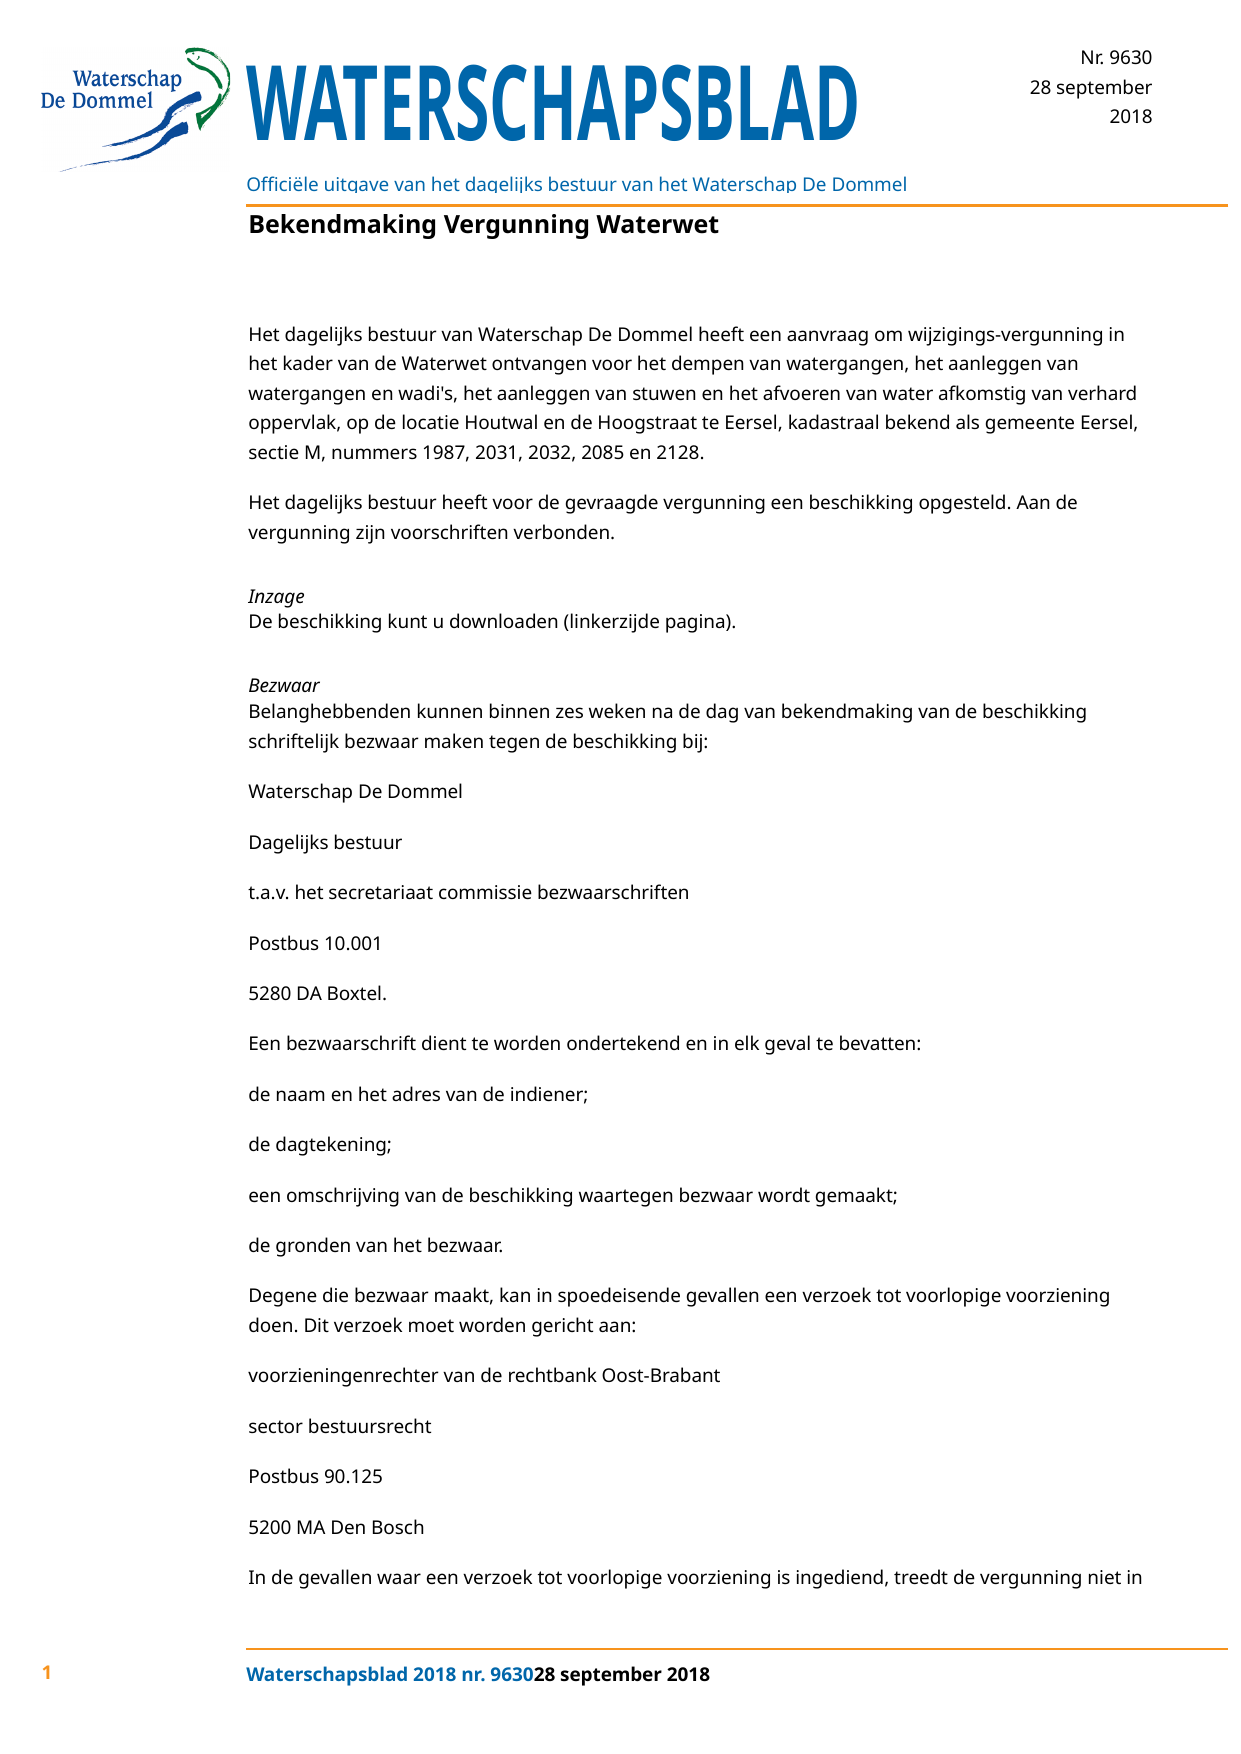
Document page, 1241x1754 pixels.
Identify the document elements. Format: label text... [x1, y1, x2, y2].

text t.a.v. het secretariaat commissie bezwaarschriften [248, 879, 1152, 905]
text Het dagelijks bestuur van Waterschap De Dommel heeft een aanvraag om wijzigings-vergunning in het kader van de Waterwet ontvangen voor het dempen van watergangen, het aanleggen van watergangen en wadi's, het aanleggen van stuwen en het afvoeren van water afkomstig van verhard oppervlak, op de locatie Houtwal en de Hoogstraat te Eersel, kadastraal bekend als gemeente Eersel, sectie M, nummers 1987, 2031, 2032, 2085 en 2128. [248, 321, 1152, 465]
text een omschrijving van de beschikking waartegen bezwaar wordt gemaakt; [248, 1182, 1152, 1207]
text Bekendmaking Vergunning Waterwet [248, 207, 1152, 241]
text de gronden van het bezwaar. [248, 1232, 1152, 1258]
text In de gevallen waar een verzoek tot voorlopige voorziening is ingediend, treedt de vergunning niet in [248, 1564, 1152, 1590]
text Belanghebbenden kunnen binnen zes weken na de dag van bekendmaking van de beschikking schriftelijk bezwaar maken tegen de beschikking bij: [248, 698, 1152, 754]
text 5200 MA Den Bosch [248, 1514, 1152, 1539]
text sector bestuursrecht [248, 1413, 1152, 1439]
text Postbus 90.125 [248, 1463, 1152, 1489]
text de dagtekening; [248, 1131, 1152, 1157]
text voorzieningenrechter van de rechtbank Oost-Brabant [248, 1363, 1152, 1388]
text Dagelijks bestuur [248, 829, 1152, 854]
text Inzage [248, 583, 1152, 609]
text Het dagelijks bestuur heeft voor de gevraagde vergunning een beschikking opgesteld. Aan de vergunning zijn voorschriften verbonden. [248, 489, 1152, 545]
text 5280 DA Boxtel. [248, 980, 1152, 1006]
text Postbus 10.001 [248, 930, 1152, 955]
text Waterschap De Dommel [248, 778, 1152, 804]
text Degene die bezwaar maakt, kan in spoedeisende gevallen een verzoek tot voorlopige voorziening doen. Dit verzoek moet worden gericht aan: [248, 1283, 1152, 1338]
text Bezwaar [248, 673, 1152, 698]
picture [41, 47, 231, 172]
text Een bezwaarschrift dient te worden ondertekend en in elk geval te bevatten: [248, 1031, 1152, 1056]
text De beschikking kunt u downloaden (linkerzijde pagina). [248, 609, 1152, 634]
text de naam en het adres van de indiener; [248, 1081, 1152, 1107]
